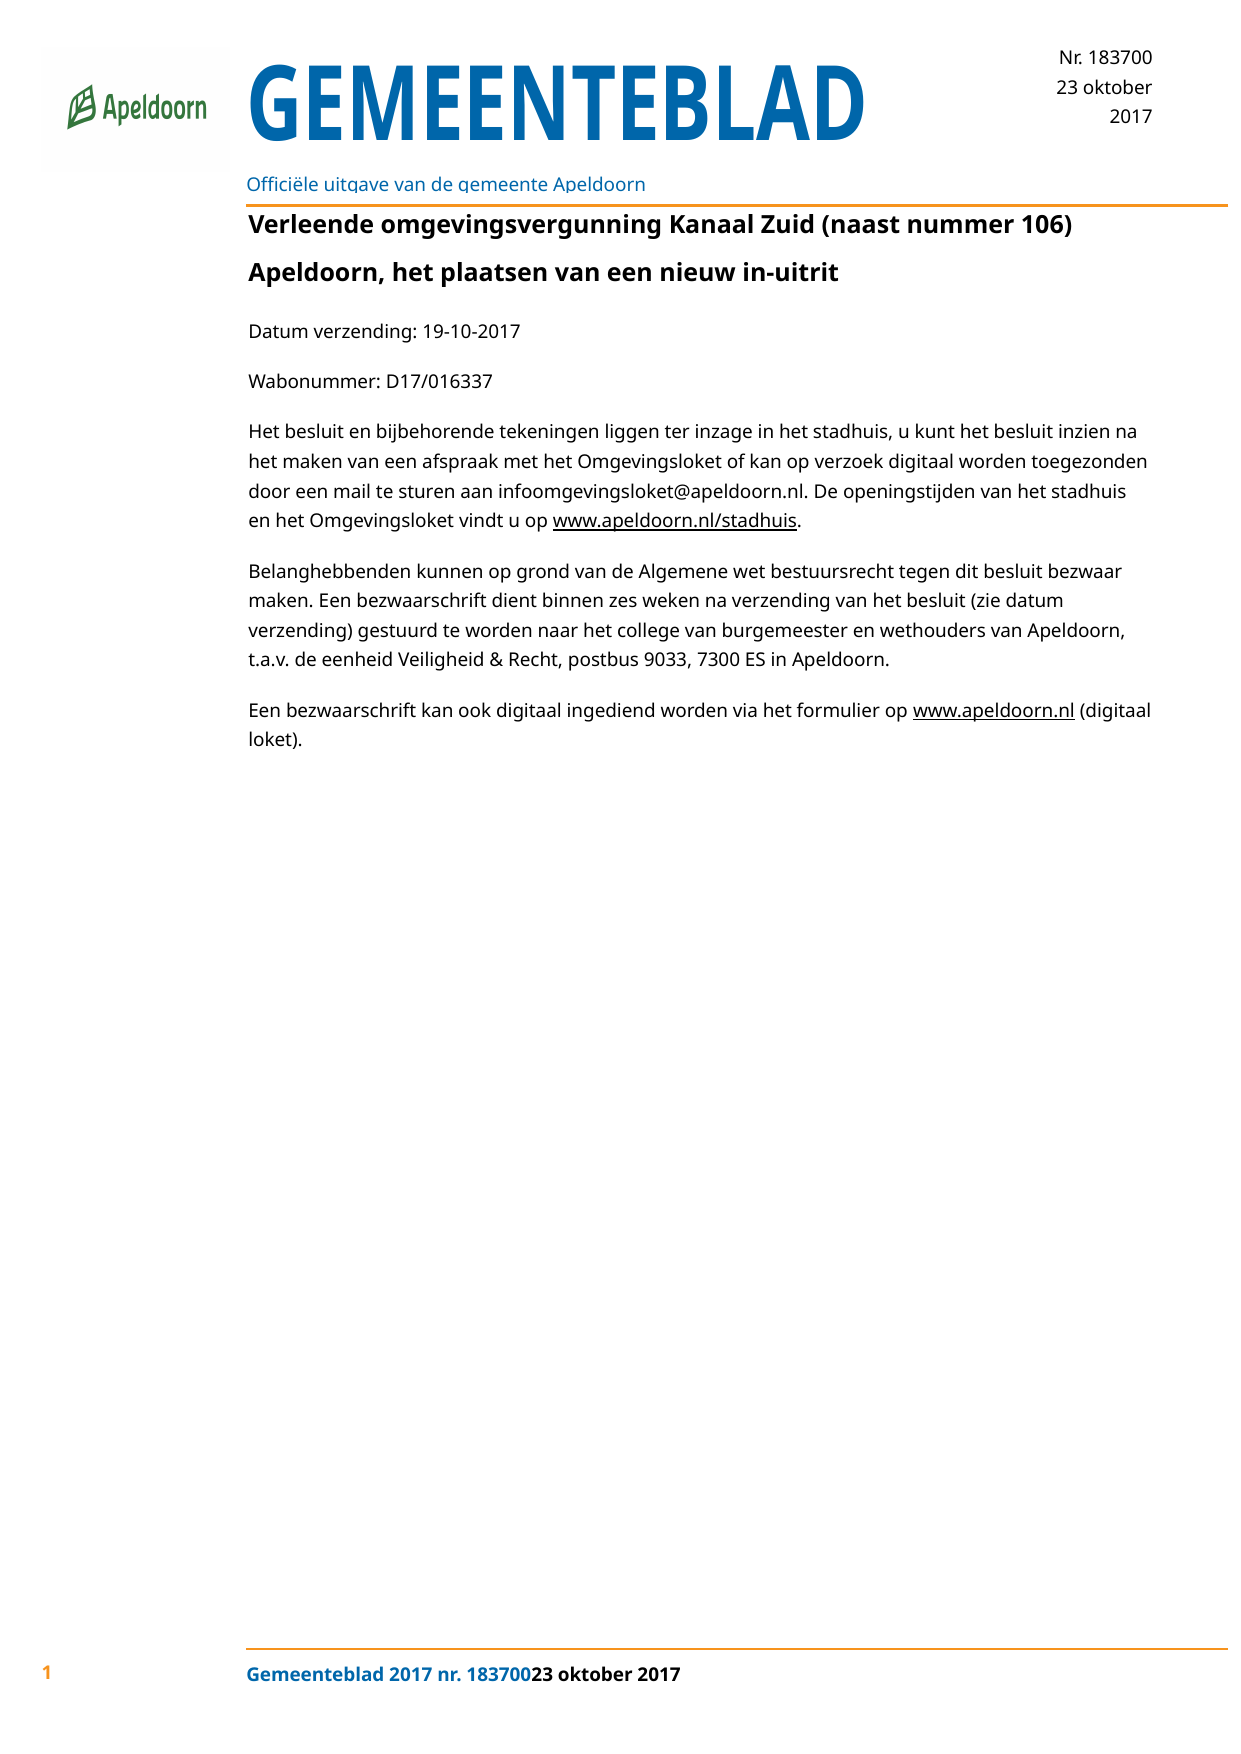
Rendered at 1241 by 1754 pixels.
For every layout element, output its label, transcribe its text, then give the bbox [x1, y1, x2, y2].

text Datum verzending: 19-10-2017 [248, 318, 1152, 344]
text Verleende omgevingsvergunning Kanaal Zuid (naast nummer 106) Apeldoorn, het plaatsen van een nieuw in-uitrit [248, 207, 1152, 288]
text Het besluit en bijbehorende tekeningen liggen ter inzage in het stadhuis, u kunt het besluit inzien na het maken van een afspraak met het Omgevingsloket of kan op verzoek digitaal worden toegezonden door een mail te sturen aan infoomgevingsloket@apeldoorn.nl. De openingstijden van het stadhuis en het Omgevingsloket vindt u op www.apeldoorn.nl/stadhuis. [248, 419, 1152, 533]
text Een bezwaarschrift kan ook digitaal ingediend worden via het formulier op www.apeldoorn.nl (digitaal loket). [248, 697, 1152, 752]
text Belanghebbenden kunnen op grond van de Algemene wet bestuursrecht tegen dit besluit bezwaar maken. Een bezwaarschrift dient binnen zes weken na verzending van het besluit (zie datum verzending) gestuurd te worden naar het college van burgemeester en wethouders van Apeldoorn, t.a.v. de eenheid Veiligheid & Recht, postbus 9033, 7300 ES in Apeldoorn. [248, 558, 1152, 672]
picture [41, 47, 231, 172]
text Wabonummer: D17/016337 [248, 368, 1152, 394]
